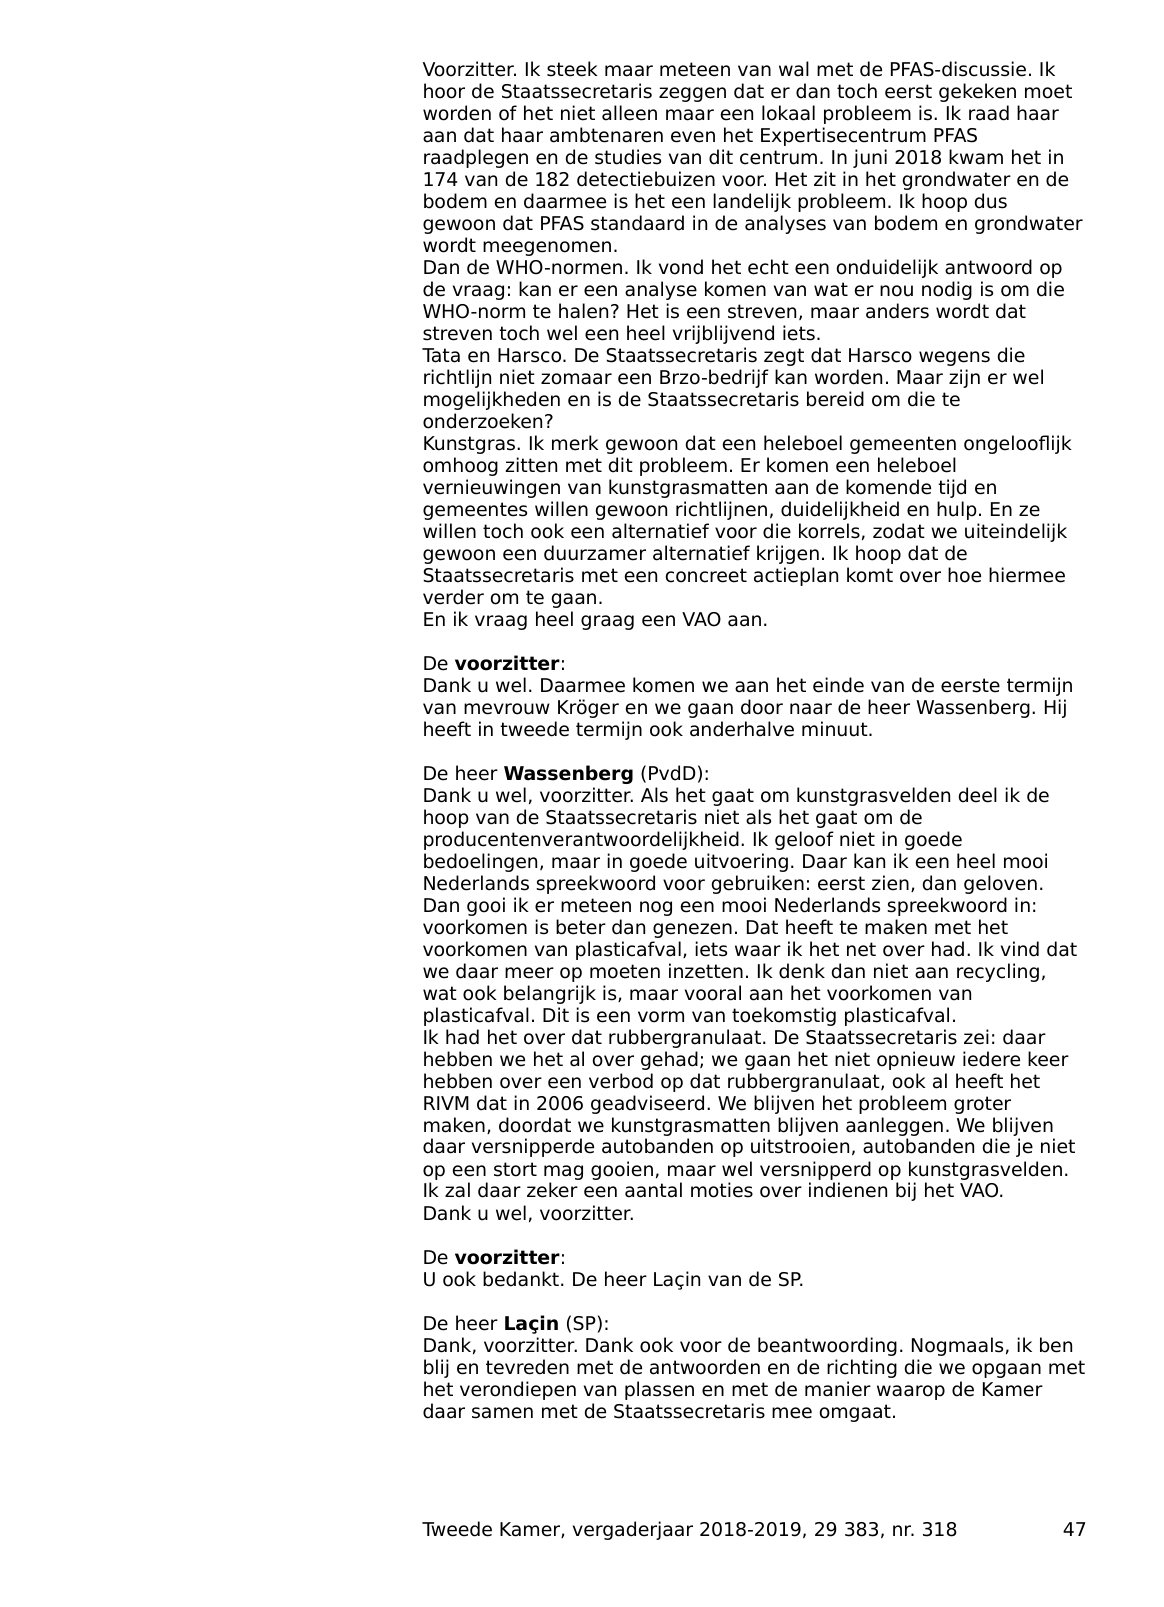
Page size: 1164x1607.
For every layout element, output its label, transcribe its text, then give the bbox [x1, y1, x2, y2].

text Dank u wel. Daarmee komen we aan het einde van de eerste termijn van mevrouw Kröger en we gaan door naar de heer Wassenberg. Hij heeft in tweede termijn ook anderhalve minuut. [422, 675, 1087, 741]
text De voorzitter: [422, 1247, 1087, 1268]
text De heer Wassenberg (PvdD): [422, 763, 1087, 785]
text De voorzitter: [422, 653, 1087, 675]
text Tata en Harsco. De Staatssecretaris zegt dat Harsco wegens die richtlijn niet zomaar een Brzo-bedrijf kan worden. Maar zijn er wel mogelijkheden en is de Staatssecretaris bereid om die te onderzoeken? [422, 345, 1087, 433]
text De heer Laçin (SP): [422, 1313, 1087, 1335]
text Dank u wel, voorzitter. [422, 1202, 1087, 1224]
text En ik vraag heel graag een VAO aan. [422, 608, 1087, 631]
text Dank, voorzitter. Dank ook voor de beantwoording. Nogmaals, ik ben blij en tevreden met de antwoorden en de richting die we opgaan met het verondiepen van plassen en met de manier waarop de Kamer daar samen met de Staatssecretaris mee omgaat. [422, 1335, 1087, 1423]
text Ik had het over dat rubbergranulaat. De Staatssecretaris zei: daar hebben we het al over gehad; we gaan het niet opnieuw iedere keer hebben over een verbod op dat rubbergranulaat, ook al heeft het RIVM dat in 2006 geadviseerd. We blijven het probleem groter maken, doordat we kunstgrasmatten blijven aanleggen. We blijven daar versnipperde autobanden op uitstrooien, autobanden die je niet op een stort mag gooien, maar wel versnipperd op kunstgrasvelden. Ik zal daar zeker een aantal moties over indienen bij het VAO. [422, 1027, 1087, 1202]
text Kunstgras. Ik merk gewoon dat een heleboel gemeenten ongelooflijk omhoog zitten met dit probleem. Er komen een heleboel vernieuwingen van kunstgrasmatten aan de komende tijd en gemeentes willen gewoon richtlijnen, duidelijkheid en hulp. En ze willen toch ook een alternatief voor die korrels, zodat we uiteindelijk gewoon een duurzamer alternatief krijgen. Ik hoop dat de Staatssecretaris met een concreet actieplan komt over hoe hiermee verder om te gaan. [422, 433, 1087, 608]
text U ook bedankt. De heer Laçin van de SP. [422, 1268, 1087, 1291]
text Voorzitter. Ik steek maar meteen van wal met de PFAS-discussie. Ik hoor de Staatssecretaris zeggen dat er dan toch eerst gekeken moet worden of het niet alleen maar een lokaal probleem is. Ik raad haar aan dat haar ambtenaren even het Expertisecentrum PFAS raadplegen en de studies van dit centrum. In juni 2018 kwam het in 174 van de 182 detectiebuizen voor. Het zit in het grondwater en de bodem en daarmee is het een landelijk probleem. Ik hoop dus gewoon dat PFAS standaard in de analyses van bodem en grondwater wordt meegenomen. [422, 59, 1087, 257]
text Dank u wel, voorzitter. Als het gaat om kunstgrasvelden deel ik de hoop van de Staatssecretaris niet als het gaat om de producentenverantwoordelijkheid. Ik geloof niet in goede bedoelingen, maar in goede uitvoering. Daar kan ik een heel mooi Nederlands spreekwoord voor gebruiken: eerst zien, dan geloven. [422, 785, 1087, 895]
text Dan gooi ik er meteen nog een mooi Nederlands spreekwoord in: voorkomen is beter dan genezen. Dat heeft te maken met het voorkomen van plasticafval, iets waar ik het net over had. Ik vind dat we daar meer op moeten inzetten. Ik denk dan niet aan recycling, wat ook belangrijk is, maar vooral aan het voorkomen van plasticafval. Dit is een vorm van toekomstig plasticafval. [422, 895, 1087, 1027]
text Dan de WHO-normen. Ik vond het echt een onduidelijk antwoord op de vraag: kan er een analyse komen van wat er nou nodig is om die WHO-norm te halen? Het is een streven, maar anders wordt dat streven toch wel een heel vrijblijvend iets. [422, 257, 1087, 345]
